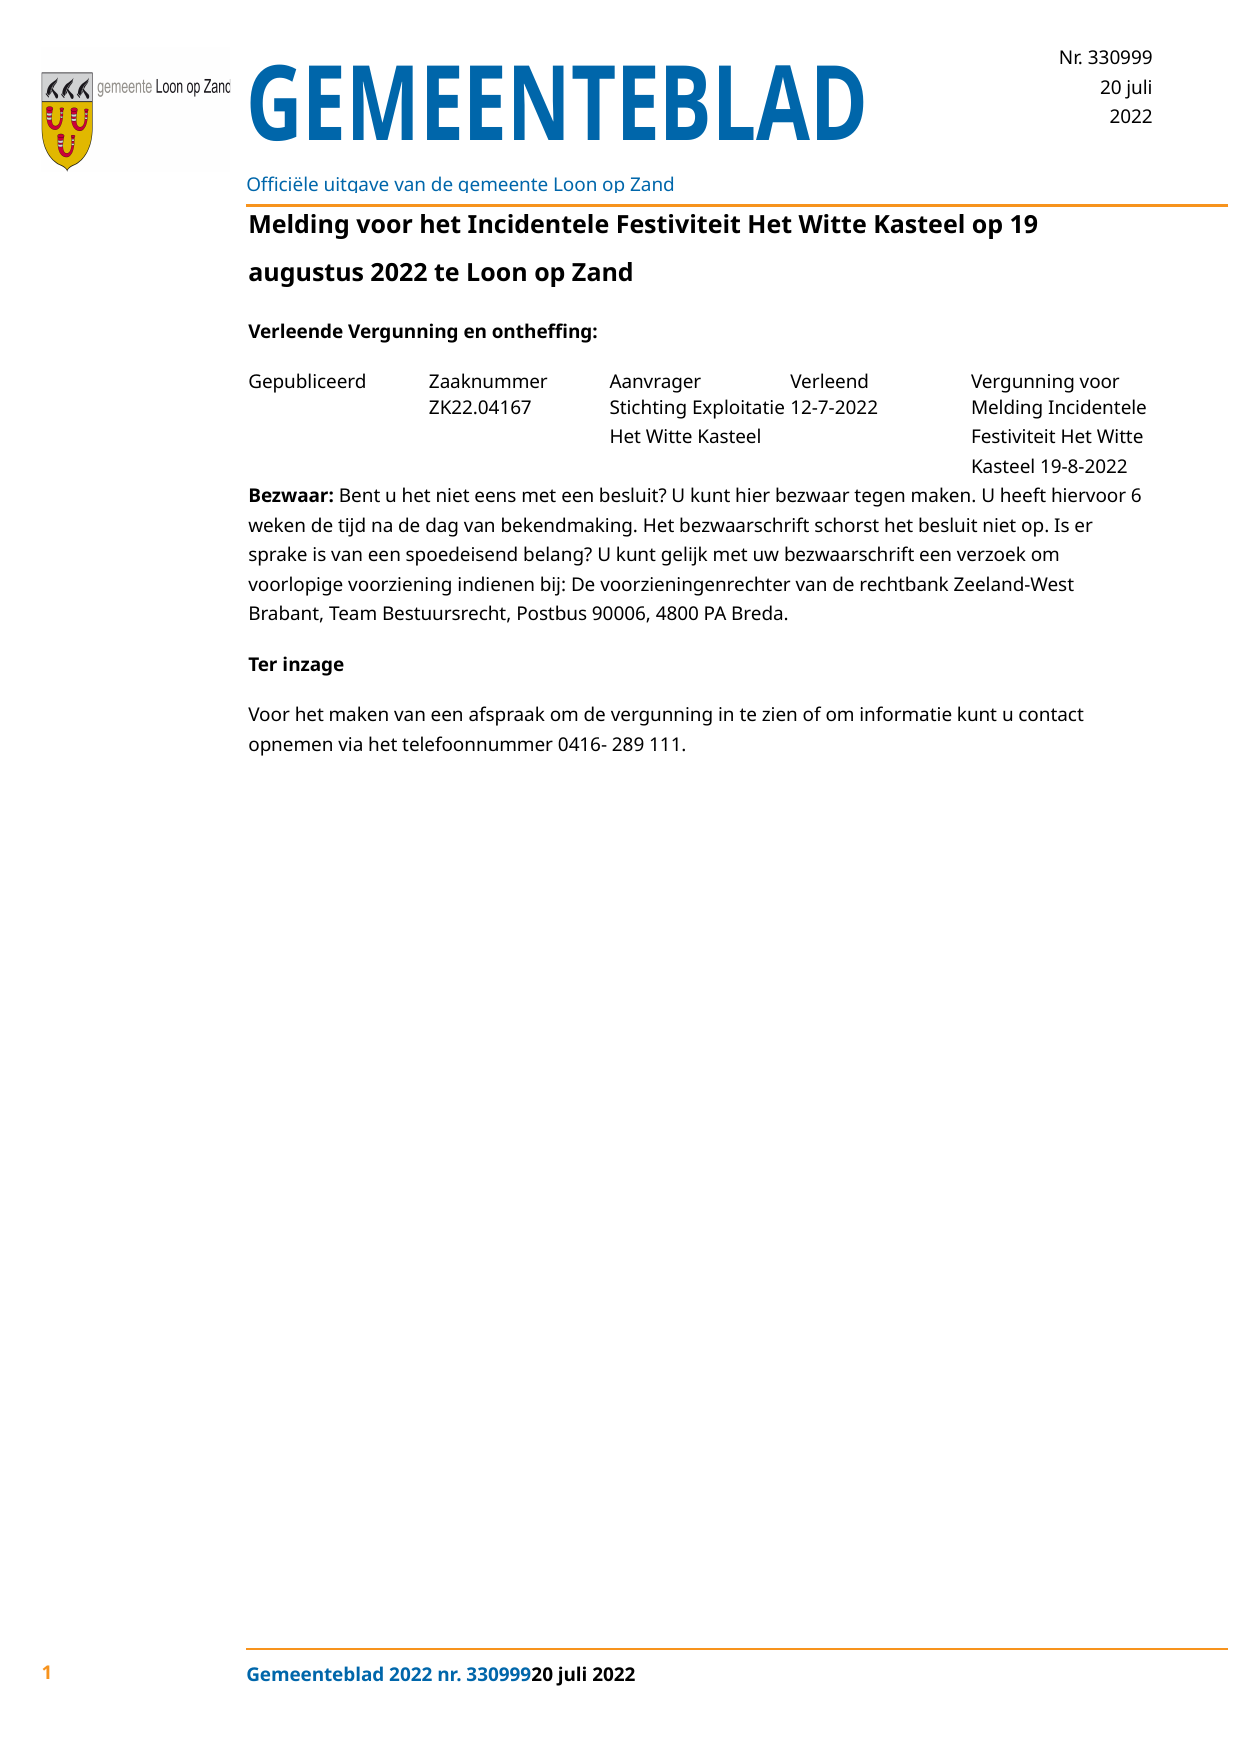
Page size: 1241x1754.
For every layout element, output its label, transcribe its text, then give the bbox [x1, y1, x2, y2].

picture [41, 47, 231, 172]
table_header Gepubliceerd [248, 369, 429, 394]
table_cell [248, 394, 429, 479]
text Ter inzage [248, 651, 1152, 677]
table_header Vergunning voor [971, 369, 1152, 394]
table_cell 12-7-2022 [790, 394, 971, 479]
table_header Verleend [790, 369, 971, 394]
text Verleende Vergunning en ontheffing: [248, 318, 1152, 344]
table_cell Melding Incidentele Festiviteit Het Witte Kasteel 19-8-2022 [971, 394, 1152, 479]
table_cell ZK22.04167 [429, 394, 609, 479]
table_header Aanvrager [609, 369, 790, 394]
text Melding voor het Incidentele Festiviteit Het Witte Kasteel op 19 augustus 2022 te Loon op Zand [248, 207, 1152, 288]
table_cell Stichting Exploitatie Het Witte Kasteel [609, 394, 790, 479]
text Voor het maken van een afspraak om de vergunning in te zien of om informatie kunt u contact opnemen via het telefoonnummer 0416- 289 111. [248, 701, 1152, 757]
table_header Zaaknummer [429, 369, 609, 394]
text Bezwaar: Bent u het niet eens met een besluit? U kunt hier bezwaar tegen maken. U heeft hiervoor 6 weken de tijd na de dag van bekendmaking. Het bezwaarschrift schorst het besluit niet op. Is er sprake is van een spoedeisend belang? U kunt gelijk met uw bezwaarschrift een verzoek om voorlopige voorziening indienen bij: De voorzieningenrechter van de rechtbank Zeeland-West Brabant, Team Bestuursrecht, Postbus 90006, 4800 PA Breda. [248, 482, 1152, 626]
